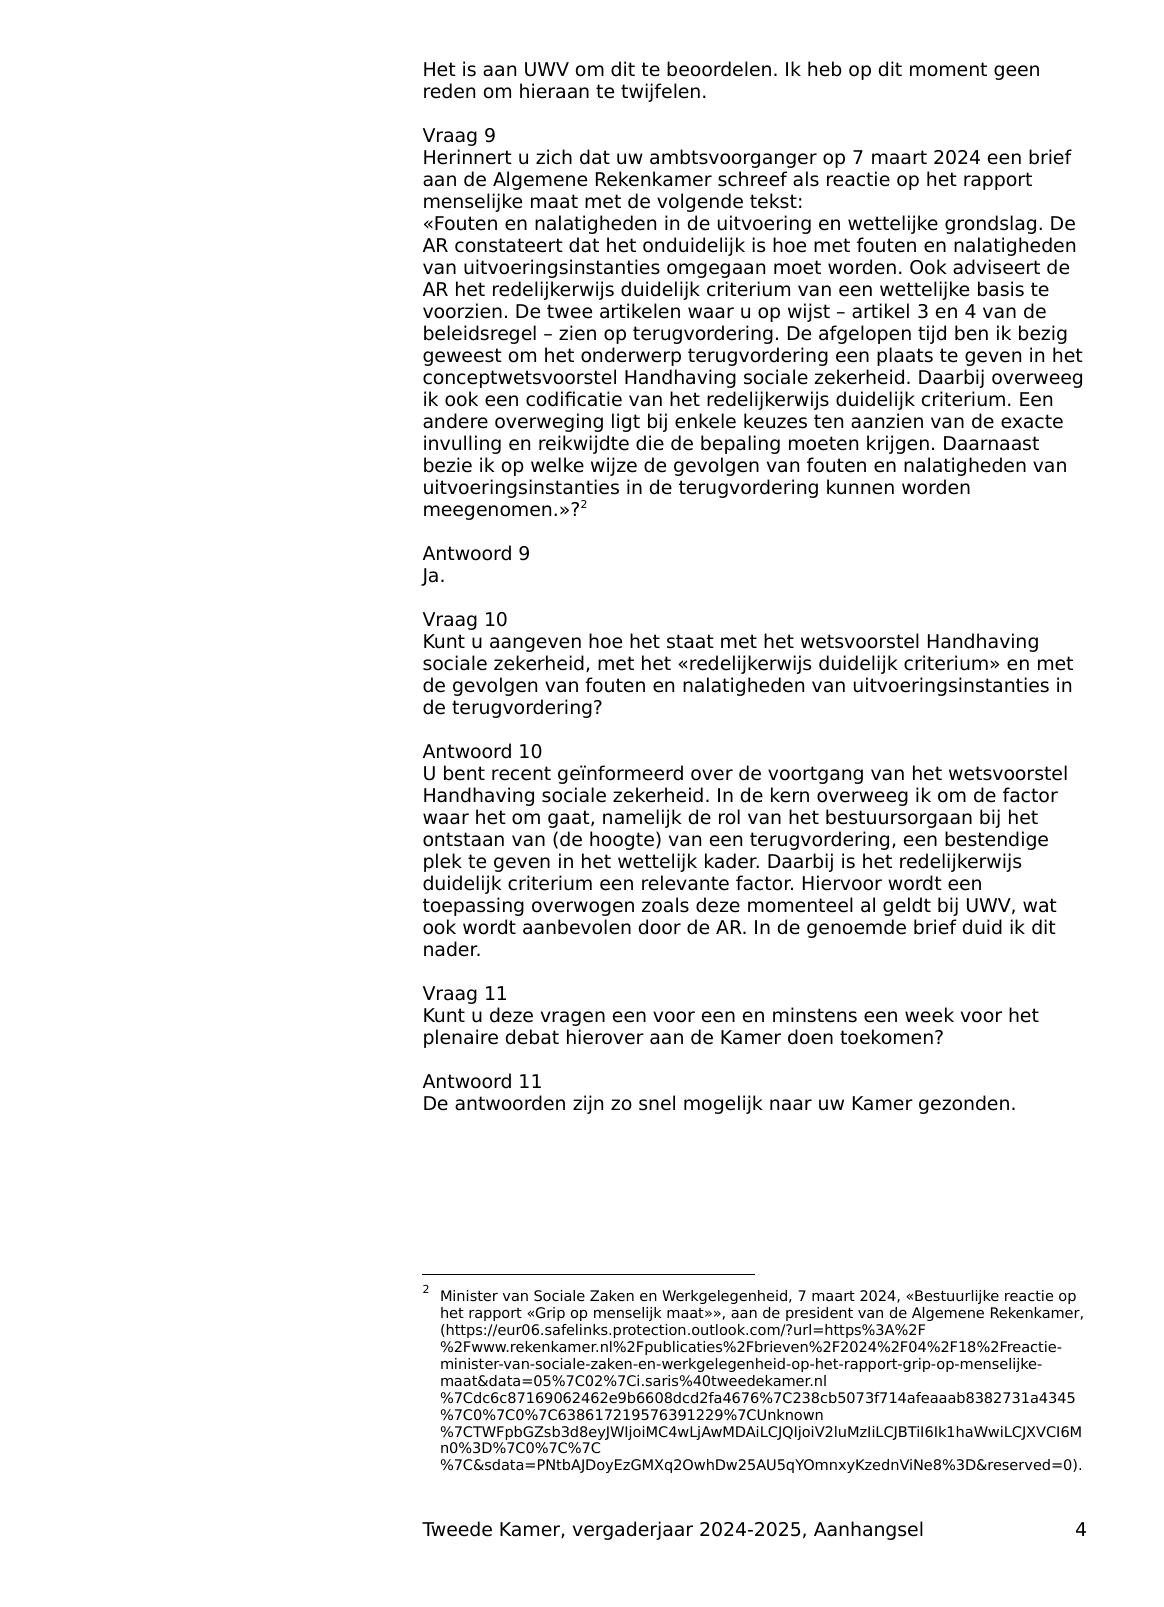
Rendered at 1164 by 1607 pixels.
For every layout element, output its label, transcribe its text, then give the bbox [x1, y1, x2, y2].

text Antwoord 11 [422, 1071, 1087, 1093]
text Antwoord 9 [422, 543, 1087, 565]
text Het is aan UWV om dit te beoordelen. Ik heb op dit moment geen reden om hieraan te twijfelen. [422, 59, 1087, 103]
text Kunt u deze vragen een voor een en minstens een week voor het plenaire debat hierover aan de Kamer doen toekomen? [422, 1005, 1087, 1049]
text De antwoorden zijn zo snel mogelijk naar uw Kamer gezonden. [422, 1093, 1087, 1115]
text Ja. [422, 565, 1087, 587]
text Vraag 11 [422, 983, 1087, 1005]
text Kunt u aangeven hoe het staat met het wetsvoorstel Handhaving sociale zekerheid, met het «redelijkerwijs duidelijk criterium» en met de gevolgen van fouten en nalatigheden van uitvoeringsinstanties in de terugvordering? [422, 631, 1087, 719]
text Herinnert u zich dat uw ambtsvoorganger op 7 maart 2024 een brief aan de Algemene Rekenkamer schreef als reactie op het rapport menselijke maat met de volgende tekst: [422, 147, 1087, 213]
text Vraag 9 [422, 125, 1087, 147]
text Minister van Sociale Zaken en Werkgelegenheid, 7 maart 2024, «Bestuurlijke reactie op het rapport «Grip op menselijk maat»», aan de president van de Algemene Rekenkamer, (https://eur06.safelinks.protection.outlook.com/?url=https%3A%2F%2Fwww.rekenkamer.nl%2Fpublicaties%2Fbrieven%2F2024%2F04%2F18%2Freactie-minister-van-sociale-zaken-en-werkgelegenheid-op-het-rapport-grip-op-menselijke-maat&data=05%7C02%7Ci.saris%40tweedekamer.nl%7Cdc6c87169062462e9b6608dcd2fa4676%7C238cb5073f714afeaaab8382731a4345%7C0%7C0%7C638617219576391229%7CUnknown%7CTWFpbGZsb3d8eyJWIjoiMC4wLjAwMDAiLCJQIjoiV2luMzIiLCJBTiI6Ik1haWwiLCJXVCI6Mn0%3D%7C0%7C%7C%7C&sdata=PNtbAJDoyEzGMXq2OwhDw25AU5qYOmnxyKzednViNe8%3D&reserved=0). [422, 1283, 1087, 1474]
text Antwoord 10 [422, 741, 1087, 763]
text «Fouten en nalatigheden in de uitvoering en wettelijke grondslag. De AR constateert dat het onduidelijk is hoe met fouten en nalatigheden van uitvoeringsinstanties omgegaan moet worden. Ook adviseert de AR het redelijkerwijs duidelijk criterium van een wettelijke basis te voorzien. De twee artikelen waar u op wijst – artikel 3 en 4 van de beleidsregel – zien op terugvordering. De afgelopen tijd ben ik bezig geweest om het onderwerp terugvordering een plaats te geven in het conceptwetsvoorstel Handhaving sociale zekerheid. Daarbij overweeg ik ook een codificatie van het redelijkerwijs duidelijk criterium. Een andere overweging ligt bij enkele keuzes ten aanzien van de exacte invulling en reikwijdte die de bepaling moeten krijgen. Daarnaast bezie ik op welke wijze de gevolgen van fouten en nalatigheden van uitvoeringsinstanties in de terugvordering kunnen worden meegenomen.»? [422, 213, 1087, 521]
text U bent recent geïnformeerd over de voortgang van het wetsvoorstel Handhaving sociale zekerheid. In de kern overweeg ik om de factor waar het om gaat, namelijk de rol van het bestuursorgaan bij het ontstaan van (de hoogte) van een terugvordering, een bestendige plek te geven in het wettelijk kader. Daarbij is het redelijkerwijs duidelijk criterium een relevante factor. Hiervoor wordt een toepassing overwogen zoals deze momenteel al geldt bij UWV, wat ook wordt aanbevolen door de AR. In de genoemde brief duid ik dit nader. [422, 763, 1087, 961]
text Vraag 10 [422, 609, 1087, 631]
